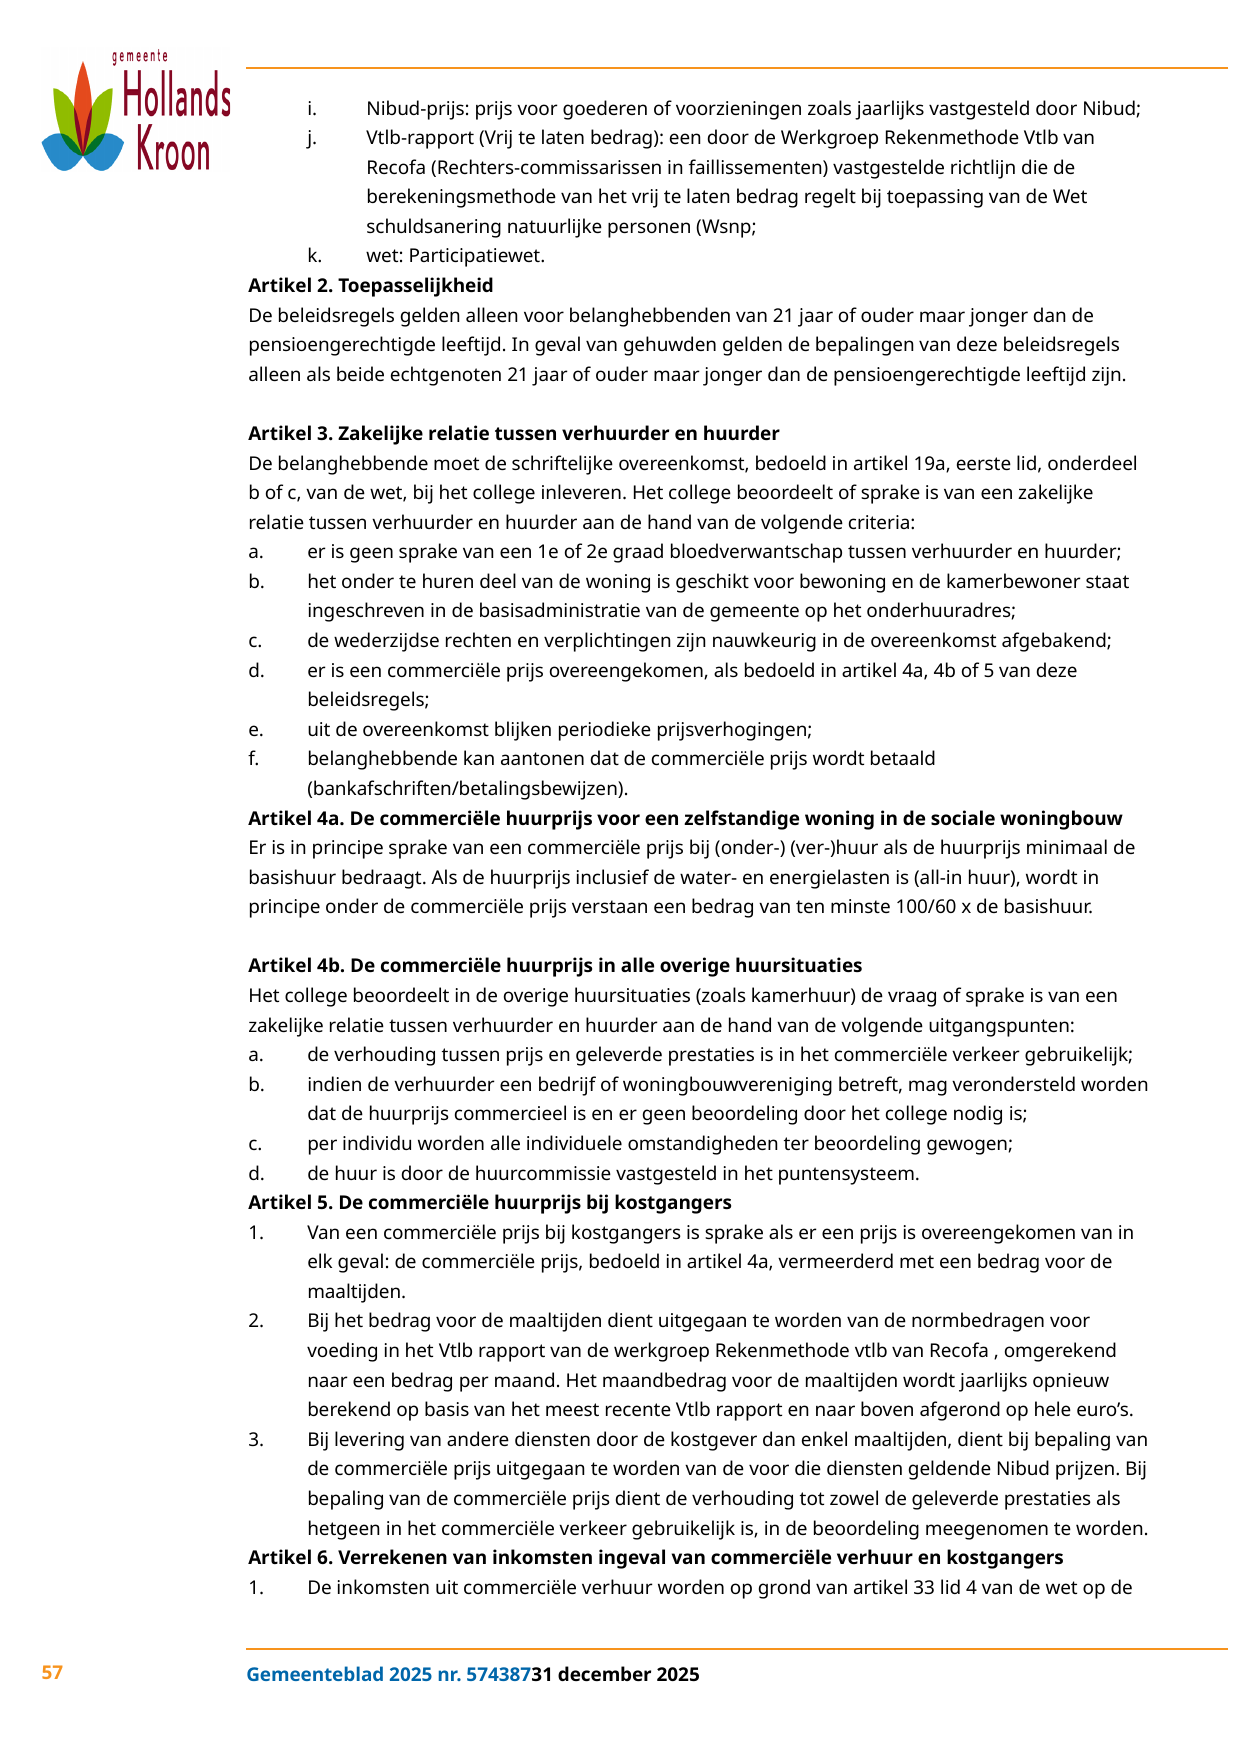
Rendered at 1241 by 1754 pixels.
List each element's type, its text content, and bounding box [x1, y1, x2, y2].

text Het college beoordeelt in de overige huursituaties (zoals kamerhuur) de vraag of sprake is van een zakelijke relatie tussen verhuurder en huurder aan de hand van de volgende uitgangspunten: [248, 982, 1152, 1038]
list er is een commerciële prijs overeengekomen, als bedoeld in artikel 4a, 4b of 5 van deze beleidsregels; [248, 657, 1152, 712]
list De inkomsten uit commerciële verhuur worden op grond van artikel 33 lid 4 van de wet op de [248, 1574, 1152, 1600]
text De belanghebbende moet de schriftelijke overeenkomst, bedoeld in artikel 19a, eerste lid, onderdeel b of c, van de wet, bij het college inleveren. Het college beoordeelt of sprake is van een zakelijke relatie tussen verhuurder en huurder aan de hand van de volgende criteria: [248, 450, 1152, 535]
text Artikel 6. Verrekenen van inkomsten ingeval van commerciële verhuur en kostgangers [248, 1544, 1152, 1570]
text Artikel 3. Zakelijke relatie tussen verhuurder en huurder [248, 420, 1152, 446]
text Er is in principe sprake van een commerciële prijs bij (onder-) (ver-)huur als de huurprijs minimaal de basishuur bedraagt. Als de huurprijs inclusief de water- en energielasten is (all-in huur), wordt in principe onder de commerciële prijs verstaan een bedrag van ten minste 100/60 x de basishuur. [248, 834, 1152, 919]
list Van een commerciële prijs bij kostgangers is sprake als er een prijs is overeengekomen van in elk geval: de commerciële prijs, bedoeld in artikel 4a, vermeerderd met een bedrag voor de maaltijden. [248, 1219, 1152, 1304]
list de huur is door de huurcommissie vastgesteld in het puntensysteem. [248, 1160, 1152, 1186]
list indien de verhuurder een bedrijf of woningbouwvereniging betreft, mag verondersteld worden dat de huurprijs commercieel is en er geen beoordeling door het college nodig is; [248, 1071, 1152, 1126]
list Nibud-prijs: prijs voor goederen of voorzieningen zoals jaarlijks vastgesteld door Nibud; [307, 95, 1152, 121]
list er is geen sprake van een 1e of 2e graad bloedverwantschap tussen verhuurder en huurder; [248, 538, 1152, 564]
text Artikel 4b. De commerciële huurprijs in alle overige huursituaties [248, 953, 1152, 978]
list Bij het bedrag voor de maaltijden dient uitgegaan te worden van de normbedragen voor voeding in het Vtlb rapport van de werkgroep Rekenmethode vtlb van Recofa , omgerekend naar een bedrag per maand. Het maandbedrag voor de maaltijden wordt jaarlijks opnieuw berekend op basis van het meest recente Vtlb rapport en naar boven afgerond op hele euro’s. [248, 1308, 1152, 1422]
list uit de overeenkomst blijken periodieke prijsverhogingen; [248, 716, 1152, 742]
text Artikel 4a. De commerciële huurprijs voor een zelfstandige woning in de sociale woningbouw [248, 805, 1152, 831]
text Artikel 2. Toepasselijkheid [248, 272, 1152, 298]
list wet: Participatiewet. [307, 243, 1152, 268]
list de verhouding tussen prijs en geleverde prestaties is in het commerciële verkeer gebruikelijk; [248, 1041, 1152, 1067]
list Bij levering van andere diensten door de kostgever dan enkel maaltijden, dient bij bepaling van de commerciële prijs uitgegaan te worden van de voor die diensten geldende Nibud prijzen. Bij bepaling van de commerciële prijs dient de verhouding tot zowel de geleverde prestaties als hetgeen in het commerciële verkeer gebruikelijk is, in de beoordeling meegenomen te worden. [248, 1426, 1152, 1541]
list per individu worden alle individuele omstandigheden ter beoordeling gewogen; [248, 1130, 1152, 1156]
text Artikel 5. De commerciële huurprijs bij kostgangers [248, 1189, 1152, 1215]
list de wederzijdse rechten en verplichtingen zijn nauwkeurig in de overeenkomst afgebakend; [248, 627, 1152, 653]
picture [41, 47, 231, 172]
text De beleidsregels gelden alleen voor belanghebbenden van 21 jaar of ouder maar jonger dan de pensioengerechtigde leeftijd. In geval van gehuwden gelden de bepalingen van deze beleidsregels alleen als beide echtgenoten 21 jaar of ouder maar jonger dan de pensioengerechtigde leeftijd zijn. [248, 302, 1152, 387]
list Vtlb-rapport (Vrij te laten bedrag): een door de Werkgroep Rekenmethode Vtlb van Recofa (Rechters-commissarissen in faillissementen) vastgestelde richtlijn die de berekeningsmethode van het vrij te laten bedrag regelt bij toepassing van de Wet schuldsanering natuurlijke personen (Wsnp; [307, 124, 1152, 239]
list het onder te huren deel van de woning is geschikt voor bewoning en de kamerbewoner staat ingeschreven in de basisadministratie van de gemeente op het onderhuuradres; [248, 568, 1152, 623]
list belanghebbende kan aantonen dat de commerciële prijs wordt betaald (bankafschriften/betalingsbewijzen). [248, 746, 1152, 801]
